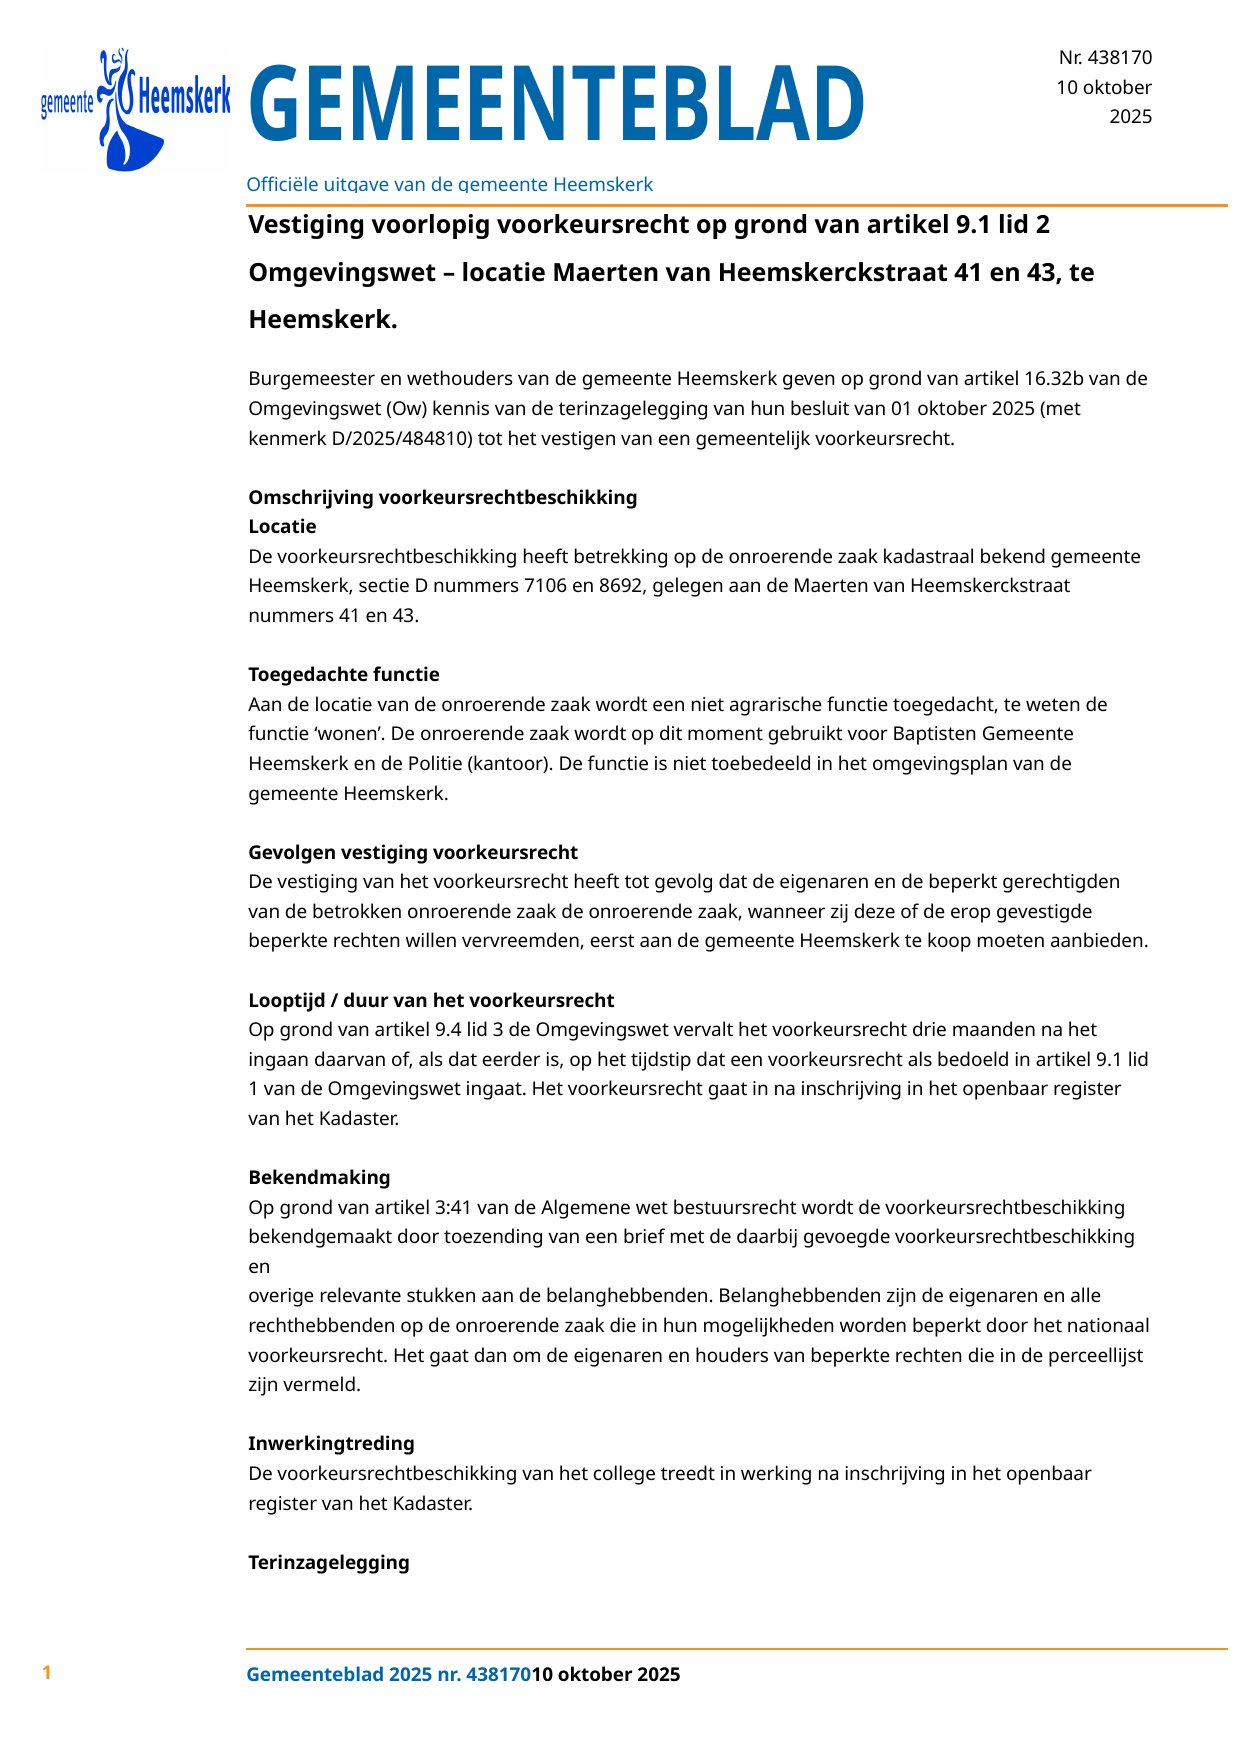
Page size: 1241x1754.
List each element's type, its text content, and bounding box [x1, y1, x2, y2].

text Gevolgen vestiging voorkeursrecht [248, 839, 1152, 864]
text Omschrijving voorkeursrechtbeschikking [248, 484, 1152, 509]
text Burgemeester en wethouders van de gemeente Heemskerk geven op grond van artikel 16.32b van de Omgevingswet (Ow) kennis van de terinzagelegging van hun besluit van 01 oktober 2025 (met kenmerk D/2025/484810) tot het vestigen van een gemeentelijk voorkeursrecht. [248, 366, 1152, 450]
text De vestiging van het voorkeursrecht heeft tot gevolg dat de eigenaren en de beperkt gerechtigden van de betrokken onroerende zaak de onroerende zaak, wanneer zij deze of de erop gevestigde beperkte rechten willen vervreemden, eerst aan de gemeente Heemskerk te koop moeten aanbieden. [248, 868, 1152, 953]
text overige relevante stukken aan de belanghebbenden. Belanghebbenden zijn de eigenaren en alle rechthebbenden op de onroerende zaak die in hun mogelijkheden worden beperkt door het nationaal voorkeursrecht. Het gaat dan om de eigenaren en houders van beperkte rechten die in de perceellijst zijn vermeld. [248, 1283, 1152, 1397]
text Vestiging voorlopig voorkeursrecht op grond van artikel 9.1 lid 2 Omgevingswet – locatie Maerten van Heemskerckstraat 41 en 43, te Heemskerk. [248, 207, 1152, 336]
text Op grond van artikel 9.4 lid 3 de Omgevingswet vervalt het voorkeursrecht drie maanden na het ingaan daarvan of, als dat eerder is, op het tijdstip dat een voorkeursrecht als bedoeld in artikel 9.1 lid 1 van de Omgevingswet ingaat. Het voorkeursrecht gaat in na inschrijving in het openbaar register van het Kadaster. [248, 1016, 1152, 1131]
text Terinzagelegging [248, 1549, 1152, 1574]
text Op grond van artikel 3:41 van de Algemene wet bestuursrecht wordt de voorkeursrechtbeschikking bekendgemaakt door toezending van een brief met de daarbij gevoegde voorkeursrechtbeschikking en [248, 1194, 1152, 1279]
picture [41, 47, 231, 172]
text Inwerkingtreding [248, 1431, 1152, 1456]
text Aan de locatie van de onroerende zaak wordt een niet agrarische functie toegedacht, te weten de functie ‘wonen’. De onroerende zaak wordt op dit moment gebruikt voor Baptisten Gemeente Heemskerk en de Politie (kantoor). De functie is niet toebedeeld in het omgevingsplan van de gemeente Heemskerk. [248, 691, 1152, 805]
text Bekendmaking [248, 1164, 1152, 1190]
text Locatie [248, 513, 1152, 539]
text De voorkeursrechtbeschikking heeft betrekking op de onroerende zaak kadastraal bekend gemeente Heemskerk, sectie D nummers 7106 en 8692, gelegen aan de Maerten van Heemskerckstraat nummers 41 en 43. [248, 543, 1152, 628]
text De voorkeursrechtbeschikking van het college treedt in werking na inschrijving in het openbaar register van het Kadaster. [248, 1460, 1152, 1515]
text Toegedachte functie [248, 661, 1152, 687]
text Looptijd / duur van het voorkeursrecht [248, 987, 1152, 1012]
